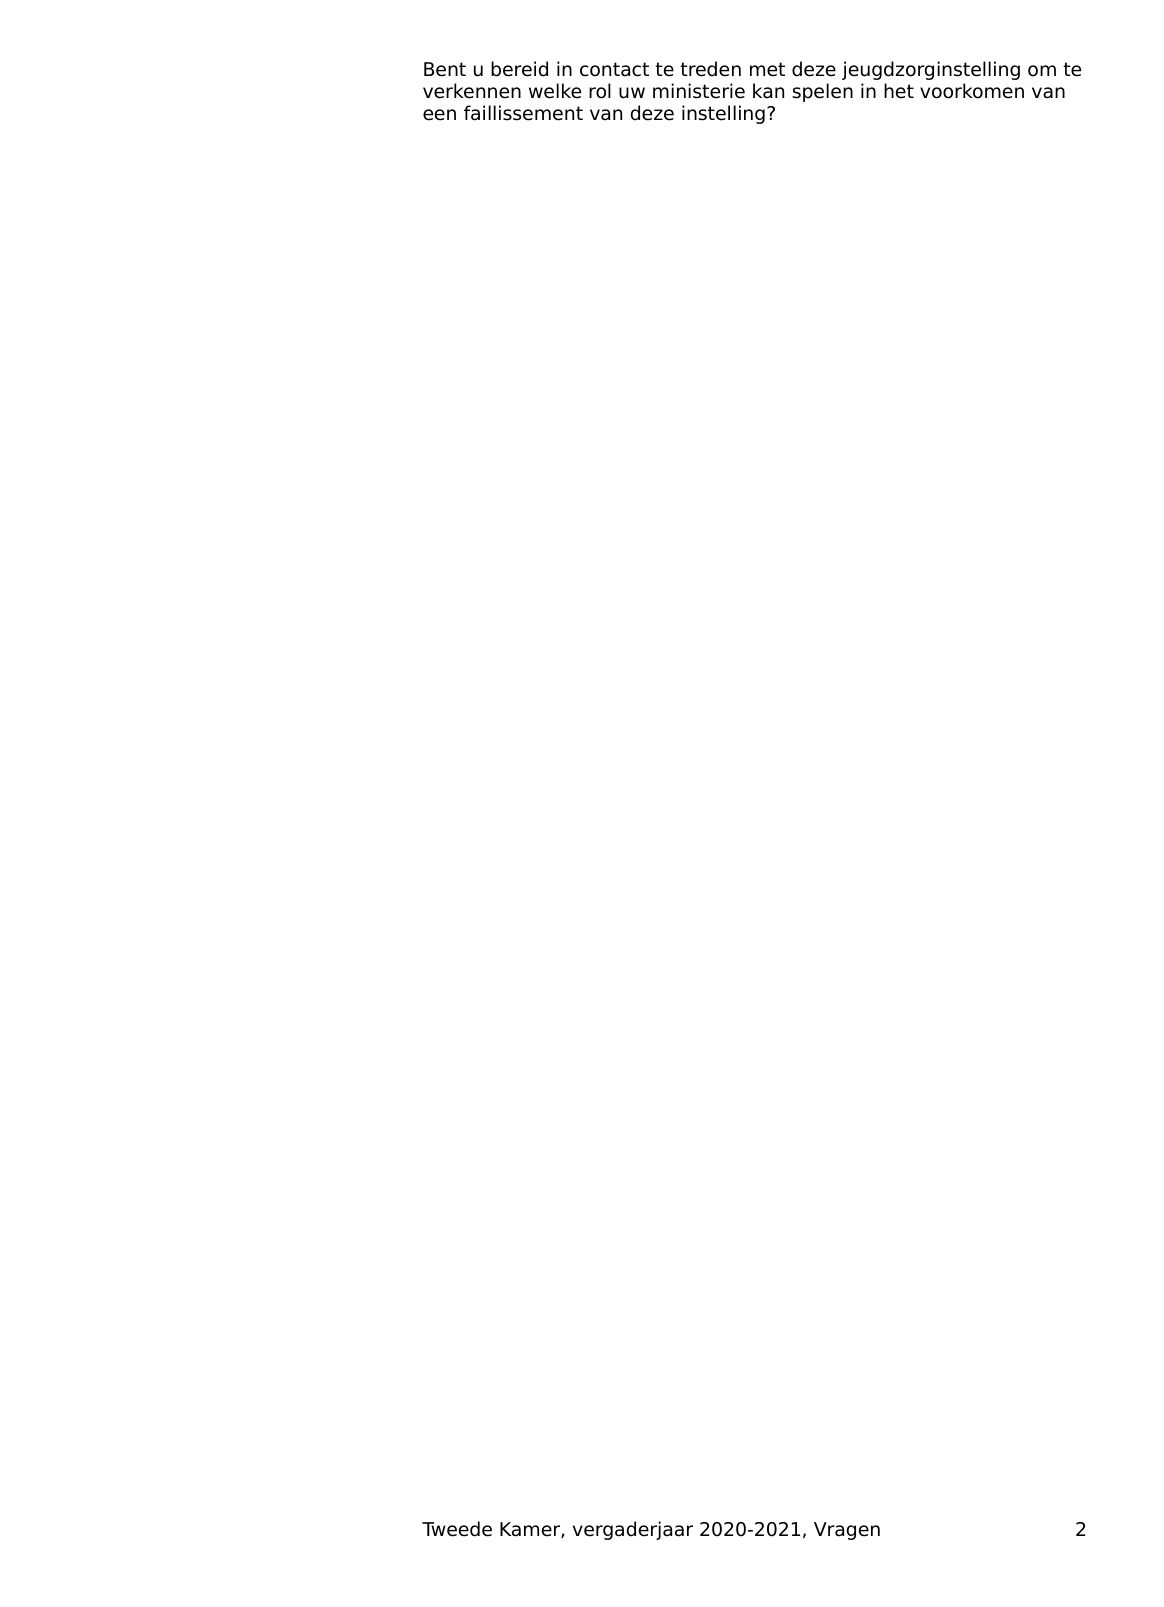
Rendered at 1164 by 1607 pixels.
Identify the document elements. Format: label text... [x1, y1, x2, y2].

text Bent u bereid in contact te treden met deze jeugdzorginstelling om te verkennen welke rol uw ministerie kan spelen in het voorkomen van een faillissement van deze instelling? [422, 59, 1087, 125]
